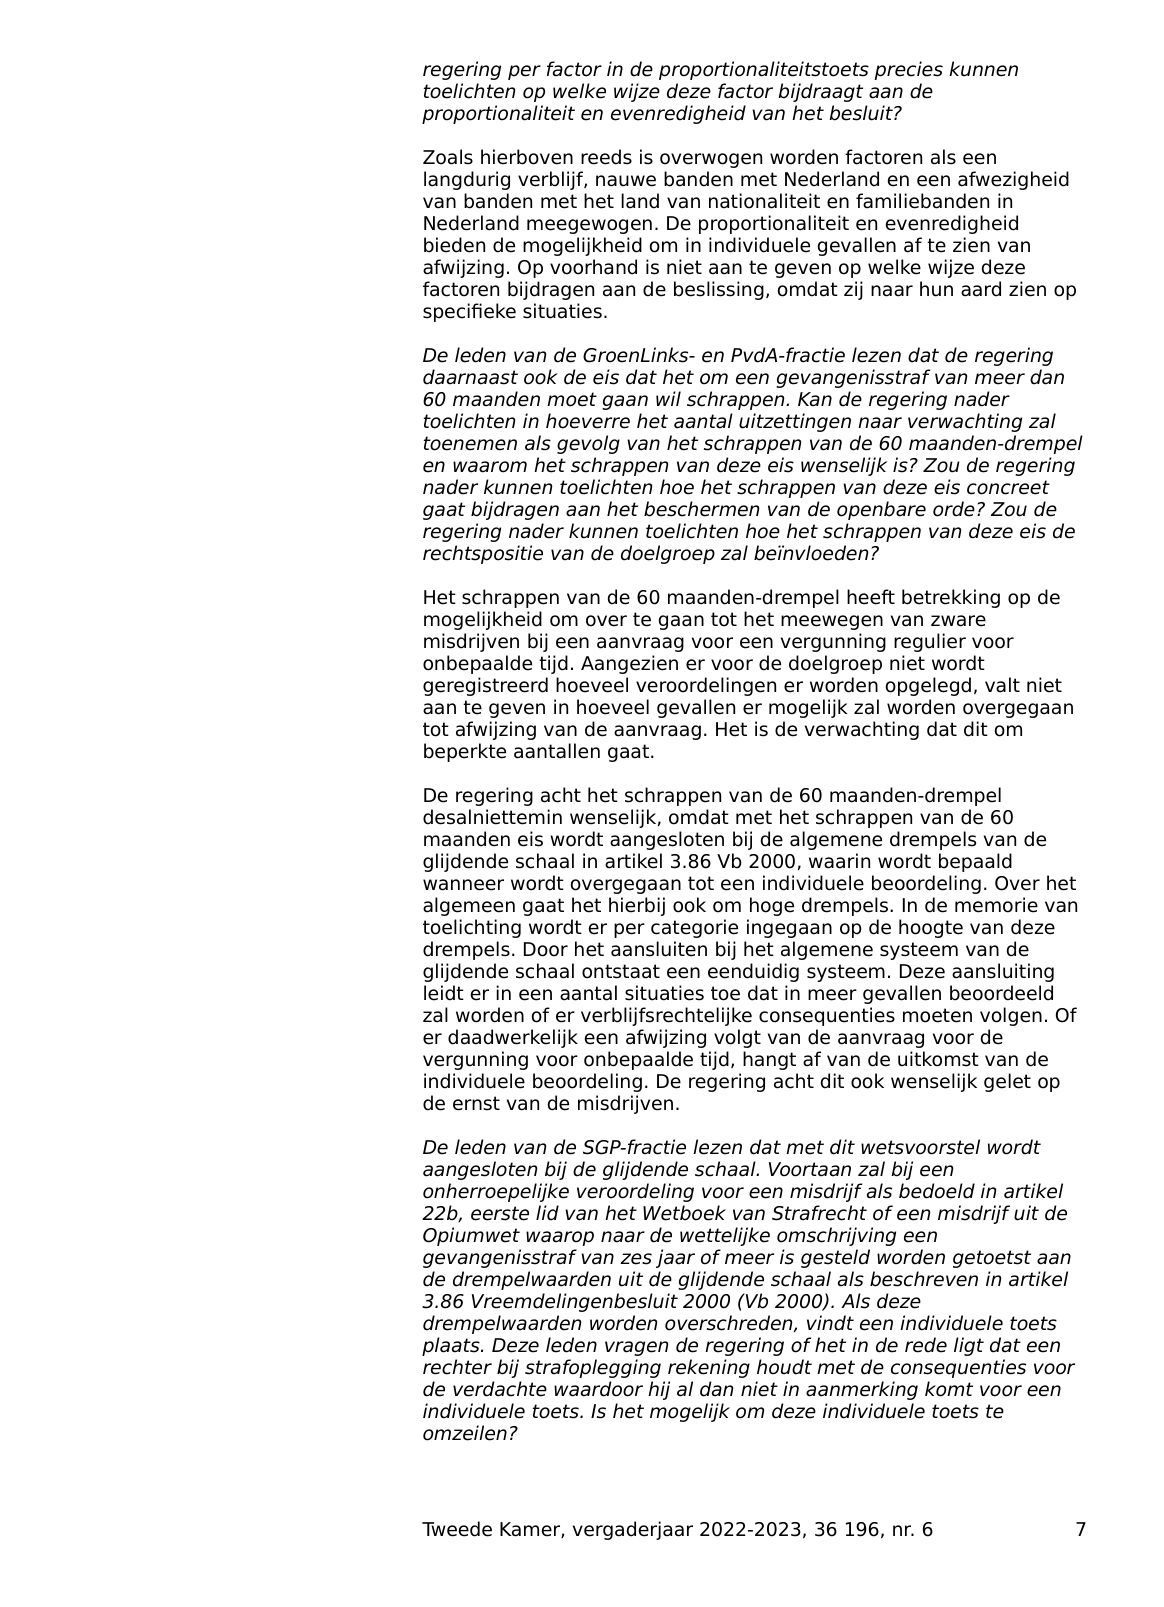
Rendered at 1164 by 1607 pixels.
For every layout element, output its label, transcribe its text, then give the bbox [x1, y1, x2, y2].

text regering per factor in de proportionaliteitstoets precies kunnen toelichten op welke wijze deze factor bijdraagt aan de proportionaliteit en evenredigheid van het besluit? [422, 59, 1087, 125]
text De leden van de GroenLinks- en PvdA-fractie lezen dat de regering daarnaast ook de eis dat het om een gevangenisstraf van meer dan 60 maanden moet gaan wil schrappen. Kan de regering nader toelichten in hoeverre het aantal uitzettingen naar verwachting zal toenemen als gevolg van het schrappen van de 60 maanden-drempel en waarom het schrappen van deze eis wenselijk is? Zou de regering nader kunnen toelichten hoe het schrappen van deze eis concreet gaat bijdragen aan het beschermen van de openbare orde? Zou de regering nader kunnen toelichten hoe het schrappen van deze eis de rechtspositie van de doelgroep zal beïnvloeden? [422, 345, 1087, 565]
text Zoals hierboven reeds is overwogen worden factoren als een langdurig verblijf, nauwe banden met Nederland en een afwezigheid van banden met het land van nationaliteit en familiebanden in Nederland meegewogen. De proportionaliteit en evenredigheid bieden de mogelijkheid om in individuele gevallen af te zien van afwijzing. Op voorhand is niet aan te geven op welke wijze deze factoren bijdragen aan de beslissing, omdat zij naar hun aard zien op specifieke situaties. [422, 147, 1087, 323]
text De leden van de SGP-fractie lezen dat met dit wetsvoorstel wordt aangesloten bij de glijdende schaal. Voortaan zal bij een onherroepelijke veroordeling voor een misdrijf als bedoeld in artikel 22b, eerste lid van het Wetboek van Strafrecht of een misdrijf uit de Opiumwet waarop naar de wettelijke omschrijving een gevangenisstraf van zes jaar of meer is gesteld worden getoetst aan de drempelwaarden uit de glijdende schaal als beschreven in artikel 3.86 Vreemdelingenbesluit 2000 (Vb 2000). Als deze drempelwaarden worden overschreden, vindt een individuele toets plaats. Deze leden vragen de regering of het in de rede ligt dat een rechter bij strafoplegging rekening houdt met de consequenties voor de verdachte waardoor hij al dan niet in aanmerking komt voor een individuele toets. Is het mogelijk om deze individuele toets te omzeilen? [422, 1137, 1087, 1445]
text De regering acht het schrappen van de 60 maanden-drempel desalniettemin wenselijk, omdat met het schrappen van de 60 maanden eis wordt aangesloten bij de algemene drempels van de glijdende schaal in artikel 3.86 Vb 2000, waarin wordt bepaald wanneer wordt overgegaan tot een individuele beoordeling. Over het algemeen gaat het hierbij ook om hoge drempels. In de memorie van toelichting wordt er per categorie ingegaan op de hoogte van deze drempels. Door het aansluiten bij het algemene systeem van de glijdende schaal ontstaat een eenduidig systeem. Deze aansluiting leidt er in een aantal situaties toe dat in meer gevallen beoordeeld zal worden of er verblijfsrechtelijke consequenties moeten volgen. Of er daadwerkelijk een afwijzing volgt van de aanvraag voor de vergunning voor onbepaalde tijd, hangt af van de uitkomst van de individuele beoordeling. De regering acht dit ook wenselijk gelet op de ernst van de misdrijven. [422, 785, 1087, 1115]
text Het schrappen van de 60 maanden-drempel heeft betrekking op de mogelijkheid om over te gaan tot het meewegen van zware misdrijven bij een aanvraag voor een vergunning regulier voor onbepaalde tijd. Aangezien er voor de doelgroep niet wordt geregistreerd hoeveel veroordelingen er worden opgelegd, valt niet aan te geven in hoeveel gevallen er mogelijk zal worden overgegaan tot afwijzing van de aanvraag. Het is de verwachting dat dit om beperkte aantallen gaat. [422, 587, 1087, 763]
